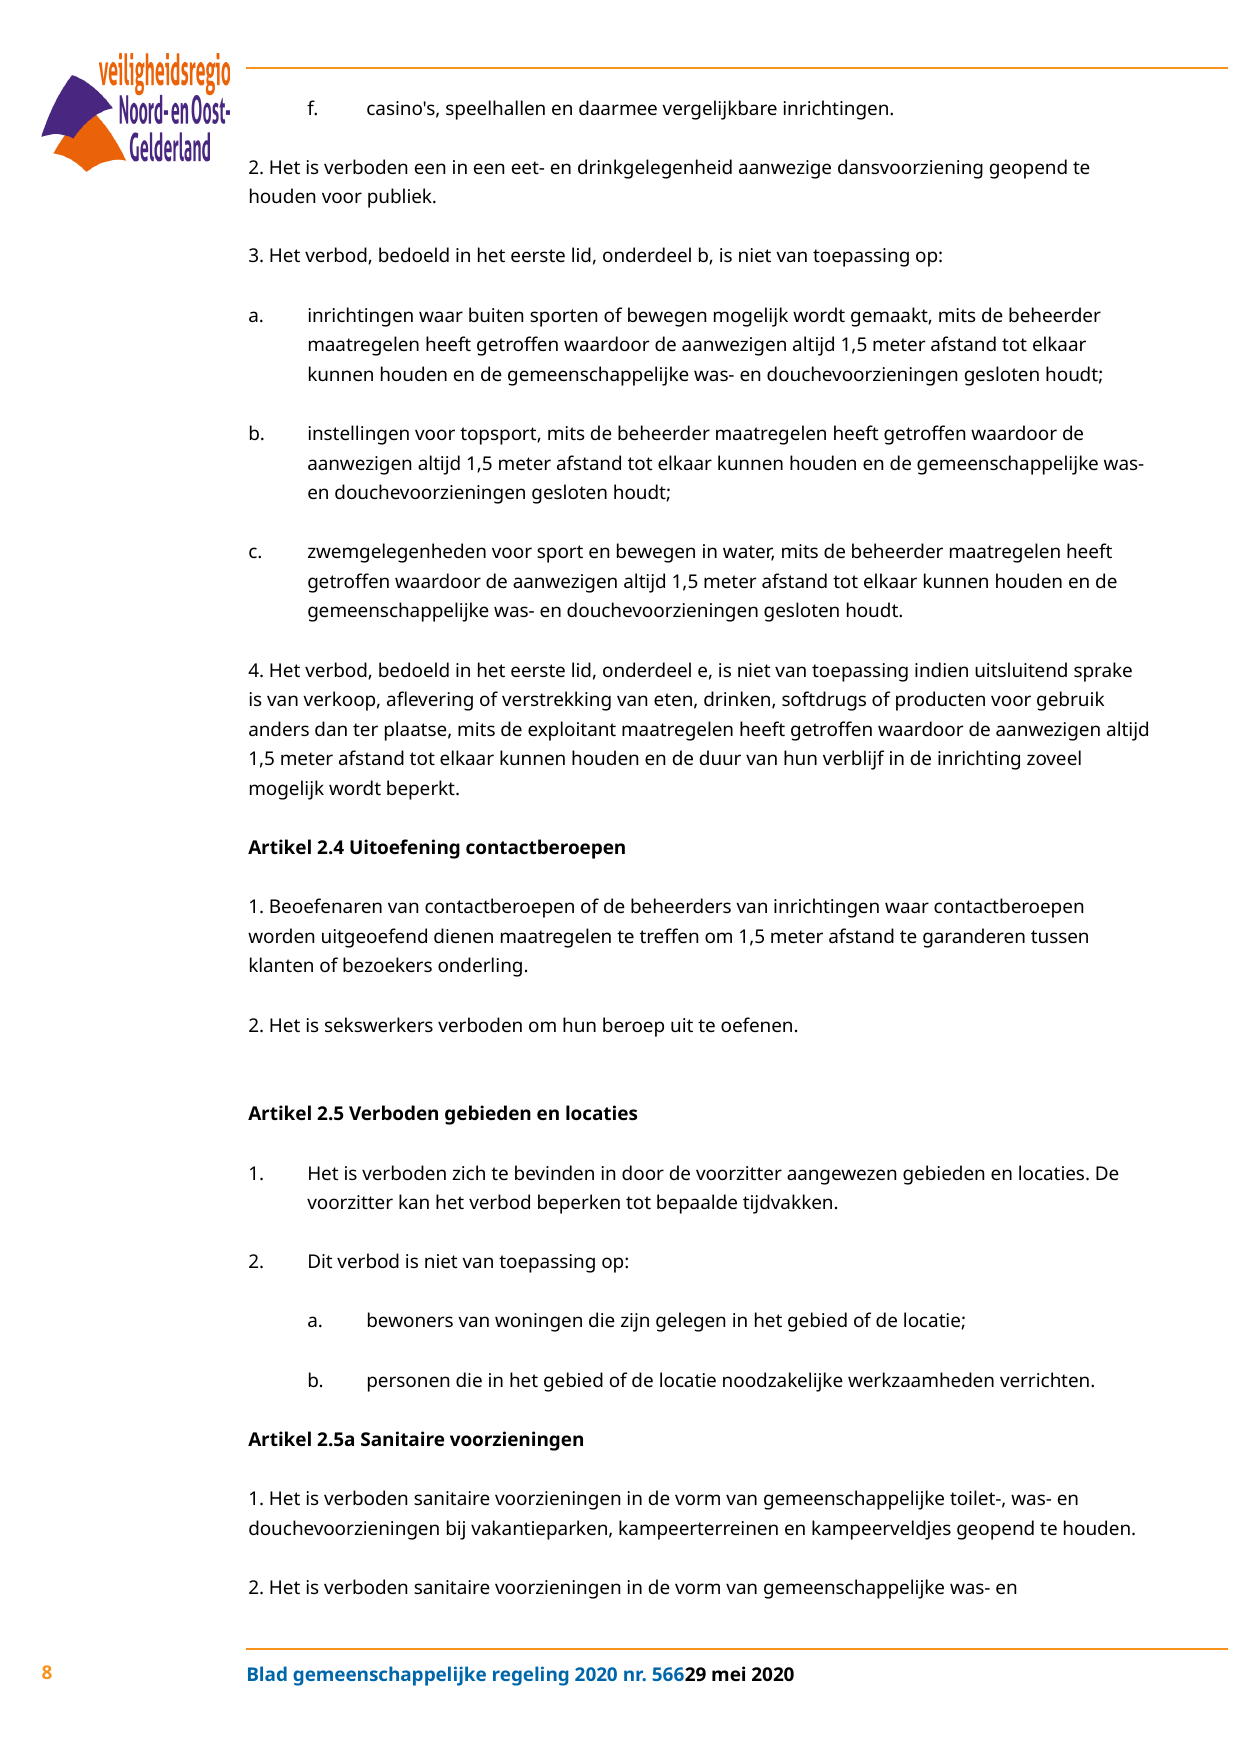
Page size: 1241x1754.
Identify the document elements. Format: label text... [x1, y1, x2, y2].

list inrichtingen waar buiten sporten of bewegen mogelijk wordt gemaakt, mits de beheerder maatregelen heeft getroffen waardoor de aanwezigen altijd 1,5 meter afstand tot elkaar kunnen houden en de gemeenschappelijke was- en douchevoorzieningen gesloten houdt; [248, 302, 1152, 387]
list bewoners van woningen die zijn gelegen in het gebied of de locatie; [307, 1308, 1152, 1333]
picture [41, 47, 231, 172]
text 2. Het is verboden sanitaire voorzieningen in de vorm van gemeenschappelijke was- en [248, 1574, 1152, 1600]
text 2. Het is verboden een in een eet- en drinkgelegenheid aanwezige dansvoorziening geopend te houden voor publiek. [248, 154, 1152, 209]
list zwemgelegenheden voor sport en bewegen in water, mits de beheerder maatregelen heeft getroffen waardoor de aanwezigen altijd 1,5 meter afstand tot elkaar kunnen houden en de gemeenschappelijke was- en douchevoorzieningen gesloten houdt. [248, 538, 1152, 623]
list instellingen voor topsport, mits de beheerder maatregelen heeft getroffen waardoor de aanwezigen altijd 1,5 meter afstand tot elkaar kunnen houden en de gemeenschappelijke was- en douchevoorzieningen gesloten houdt; [248, 420, 1152, 505]
text Artikel 2.5 Verboden gebieden en locaties [248, 1101, 1152, 1126]
text 1. Het is verboden sanitaire voorzieningen in de vorm van gemeenschappelijke toilet-, was- en douchevoorzieningen bij vakantieparken, kampeerterreinen en kampeerveldjes geopend te houden. [248, 1485, 1152, 1541]
list Dit verbod is niet van toepassing op: [248, 1248, 1152, 1274]
text Artikel 2.4 Uitoefening contactberoepen [248, 834, 1152, 860]
text 1. Beoefenaren van contactberoepen of de beheerders van inrichtingen waar contactberoepen worden uitgeoefend dienen maatregelen te treffen om 1,5 meter afstand te garanderen tussen klanten of bezoekers onderling. [248, 893, 1152, 978]
text Artikel 2.5a Sanitaire voorzieningen [248, 1426, 1152, 1452]
list Het is verboden zich te bevinden in door de voorzitter aangewezen gebieden en locaties. De voorzitter kan het verbod beperken tot bepaalde tijdvakken. [248, 1160, 1152, 1215]
list personen die in het gebied of de locatie noodzakelijke werkzaamheden verrichten. [307, 1367, 1152, 1393]
text 3. Het verbod, bedoeld in het eerste lid, onderdeel b, is niet van toepassing op: [248, 243, 1152, 268]
text 2. Het is sekswerkers verboden om hun beroep uit te oefenen. [248, 1012, 1152, 1038]
list casino's, speelhallen en daarmee vergelijkbare inrichtingen. [307, 95, 1152, 121]
text 4. Het verbod, bedoeld in het eerste lid, onderdeel e, is niet van toepassing indien uitsluitend sprake is van verkoop, aflevering of verstrekking van eten, drinken, softdrugs of producten voor gebruik anders dan ter plaatse, mits de exploitant maatregelen heeft getroffen waardoor de aanwezigen altijd 1,5 meter afstand tot elkaar kunnen houden en de duur van hun verblijf in de inrichting zoveel mogelijk wordt beperkt. [248, 657, 1152, 801]
